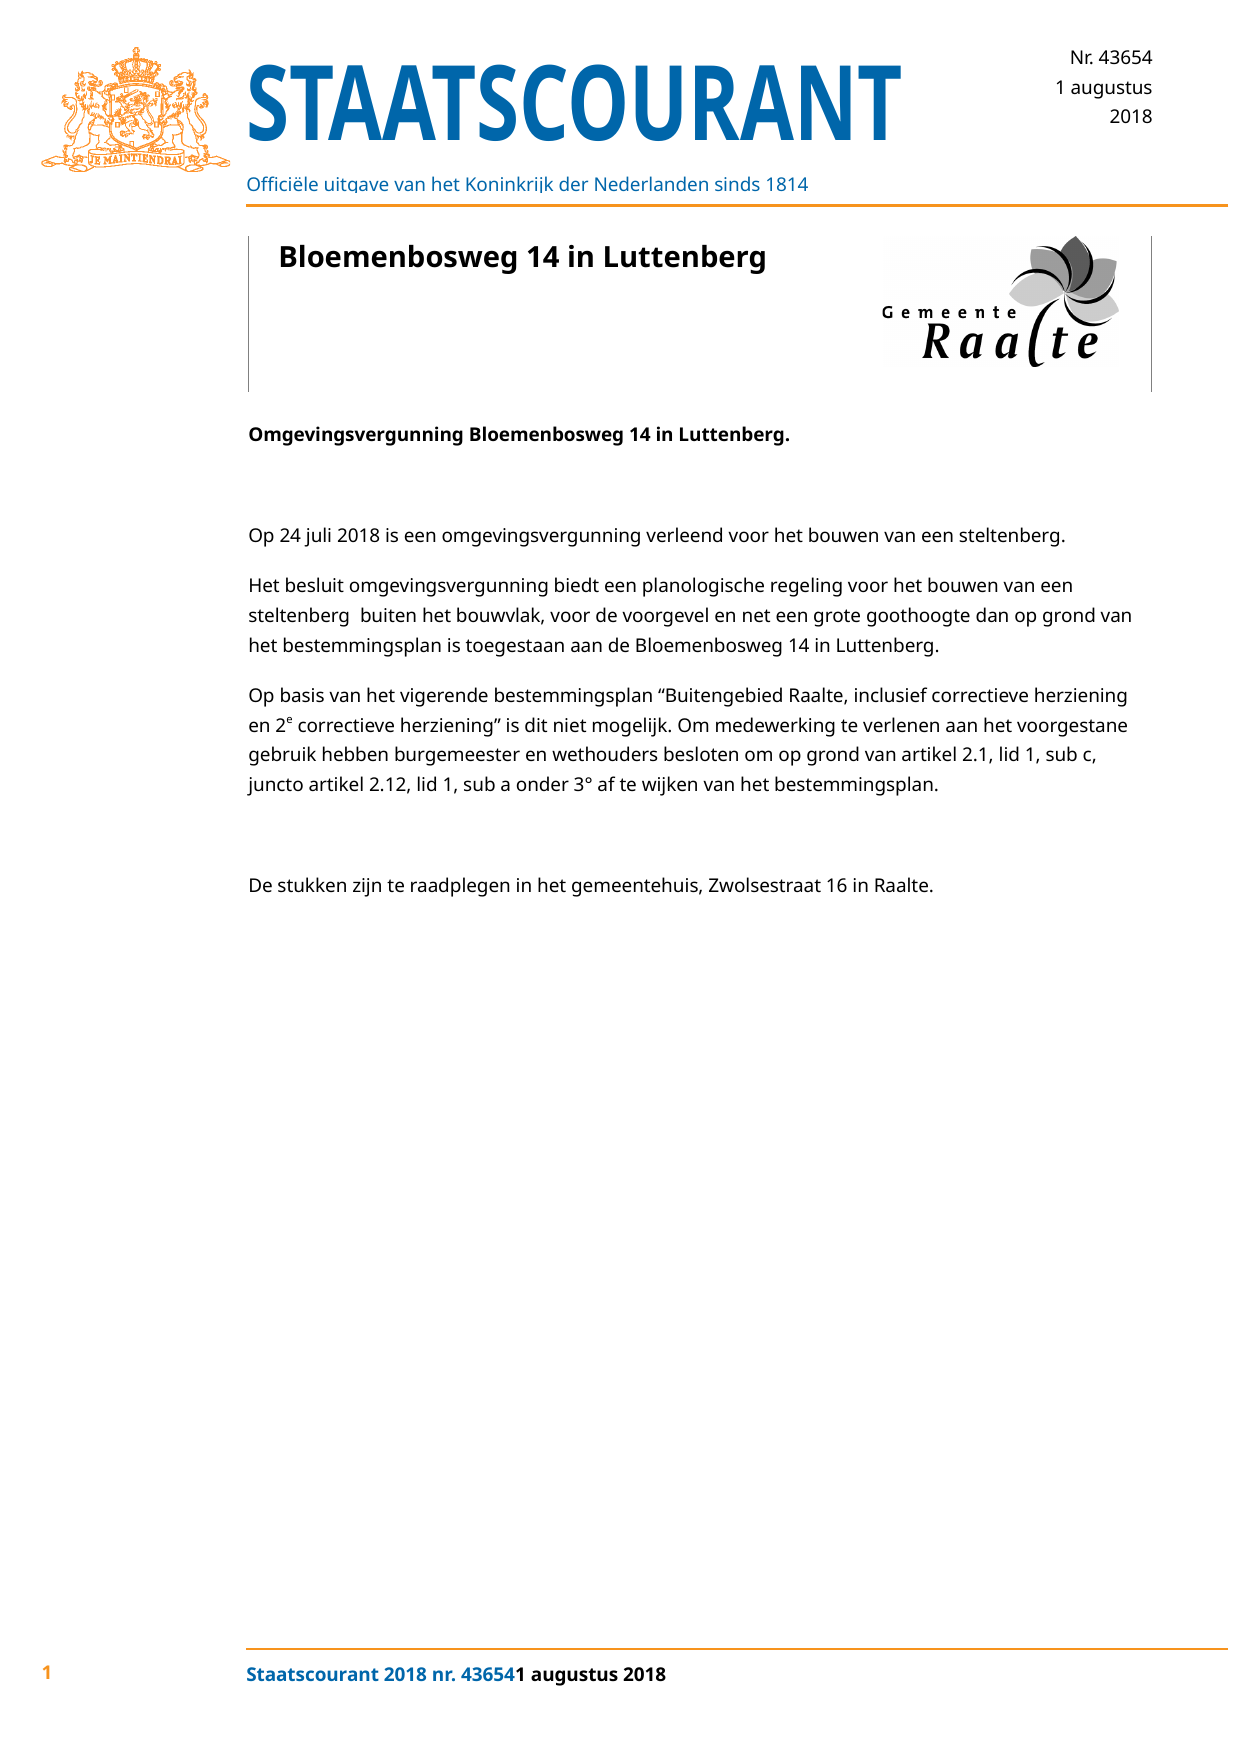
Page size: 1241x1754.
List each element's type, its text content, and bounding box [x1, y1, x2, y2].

text Het besluit omgevingsvergunning biedt een planologische regeling voor het bouwen van een steltenberg buiten het bouwvlak, voor de voorgevel en net een grote goothoogte dan op grond van het bestemmingsplan is toegestaan aan de Bloemenbosweg 14 in Luttenberg. [248, 573, 1152, 657]
table_header [850, 236, 1151, 392]
text Op basis van het vigerende bestemmingsplan “Buitengebied Raalte, inclusief correctieve herziening en 2e correctieve herziening” is dit niet mogelijk. Om medewerking te verlenen aan het voorgestane gebruik hebben burgemeester en wethouders besloten om op grond van artikel 2.1, lid 1, sub c, juncto artikel 2.12, lid 1, sub a onder 3° af te wijken van het bestemmingsplan. [248, 682, 1152, 797]
text Op 24 juli 2018 is een omgevingsvergunning verleend voor het bouwen van een steltenberg. [248, 522, 1152, 548]
picture [882, 236, 1119, 367]
table_header Bloemenbosweg 14 in Luttenberg [249, 236, 850, 392]
text Omgevingsvergunning Bloemenbosweg 14 in Luttenberg. [248, 421, 1152, 447]
text De stukken zijn te raadplegen in het gemeentehuis, Zwolsestraat 16 in Raalte. [248, 872, 1152, 897]
picture [41, 47, 231, 172]
